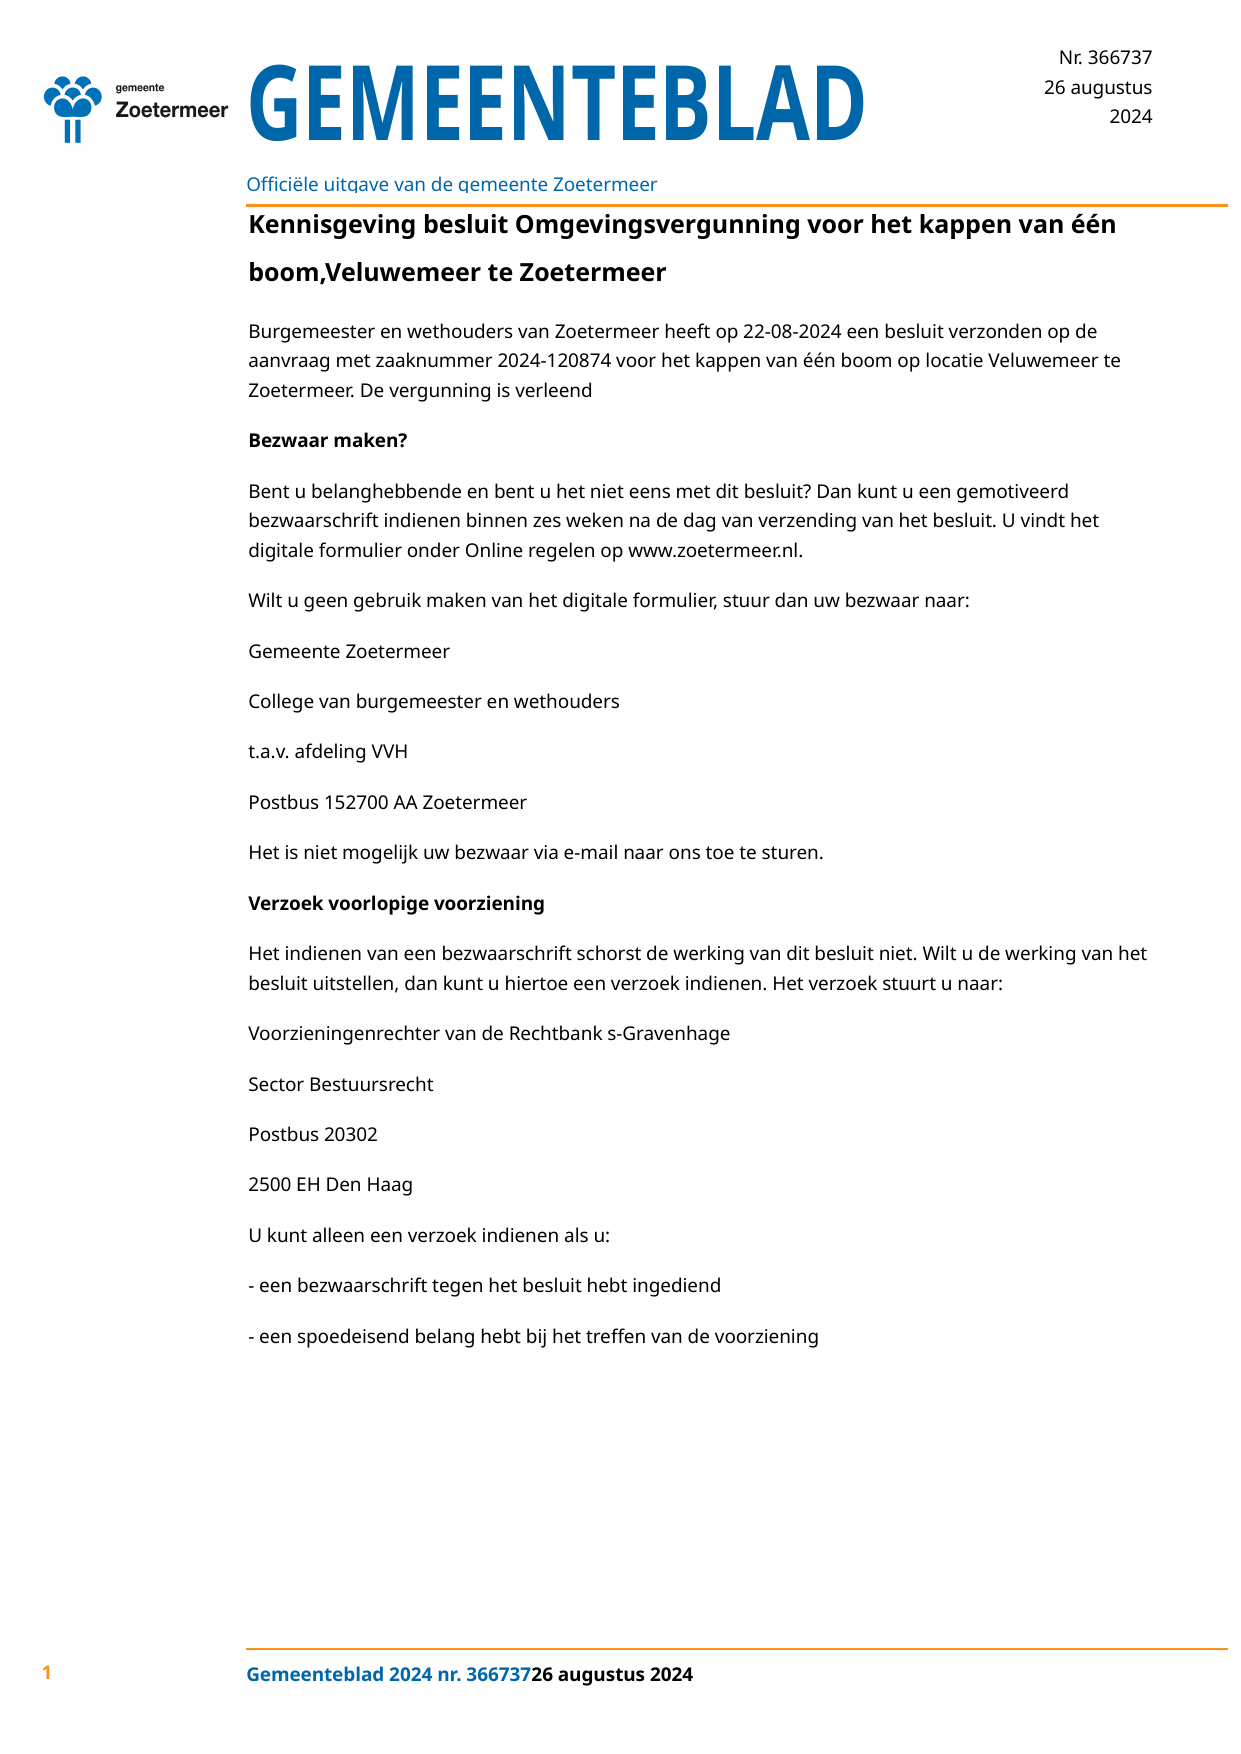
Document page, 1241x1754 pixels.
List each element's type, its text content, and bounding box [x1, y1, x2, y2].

text Verzoek voorlopige voorziening [248, 890, 1152, 916]
text Bent u belanghebbende en bent u het niet eens met dit besluit? Dan kunt u een gemotiveerd bezwaarschrift indienen binnen zes weken na de dag van verzending van het besluit. U vindt het digitale formulier onder Online regelen op www.zoetermeer.nl. [248, 478, 1152, 563]
text Bezwaar maken? [248, 427, 1152, 453]
text 2500 EH Den Haag [248, 1172, 1152, 1197]
text t.a.v. afdeling VVH [248, 739, 1152, 764]
text - een bezwaarschrift tegen het besluit hebt ingediend [248, 1272, 1152, 1298]
text Wilt u geen gebruik maken van het digitale formulier, stuur dan uw bezwaar naar: [248, 587, 1152, 613]
text Burgemeester en wethouders van Zoetermeer heeft op 22-08-2024 een besluit verzonden op de aanvraag met zaaknummer 2024-120874 voor het kappen van één boom op locatie Veluwemeer te Zoetermeer. De vergunning is verleend [248, 318, 1152, 403]
text Postbus 152700 AA Zoetermeer [248, 789, 1152, 815]
text Gemeente Zoetermeer [248, 638, 1152, 664]
picture [41, 47, 231, 172]
text Postbus 20302 [248, 1121, 1152, 1147]
text College van burgemeester en wethouders [248, 688, 1152, 714]
text Het is niet mogelijk uw bezwaar via e-mail naar ons toe te sturen. [248, 839, 1152, 865]
text U kunt alleen een verzoek indienen als u: [248, 1222, 1152, 1248]
text Voorzieningenrechter van de Rechtbank s-Gravenhage [248, 1020, 1152, 1046]
text - een spoedeisend belang hebt bij het treffen van de voorziening [248, 1323, 1152, 1349]
text Het indienen van een bezwaarschrift schorst de werking van dit besluit niet. Wilt u de werking van het besluit uitstellen, dan kunt u hiertoe een verzoek indienen. Het verzoek stuurt u naar: [248, 940, 1152, 996]
text Kennisgeving besluit Omgevingsvergunning voor het kappen van één boom,Veluwemeer te Zoetermeer [248, 207, 1152, 288]
text Sector Bestuursrecht [248, 1071, 1152, 1097]
